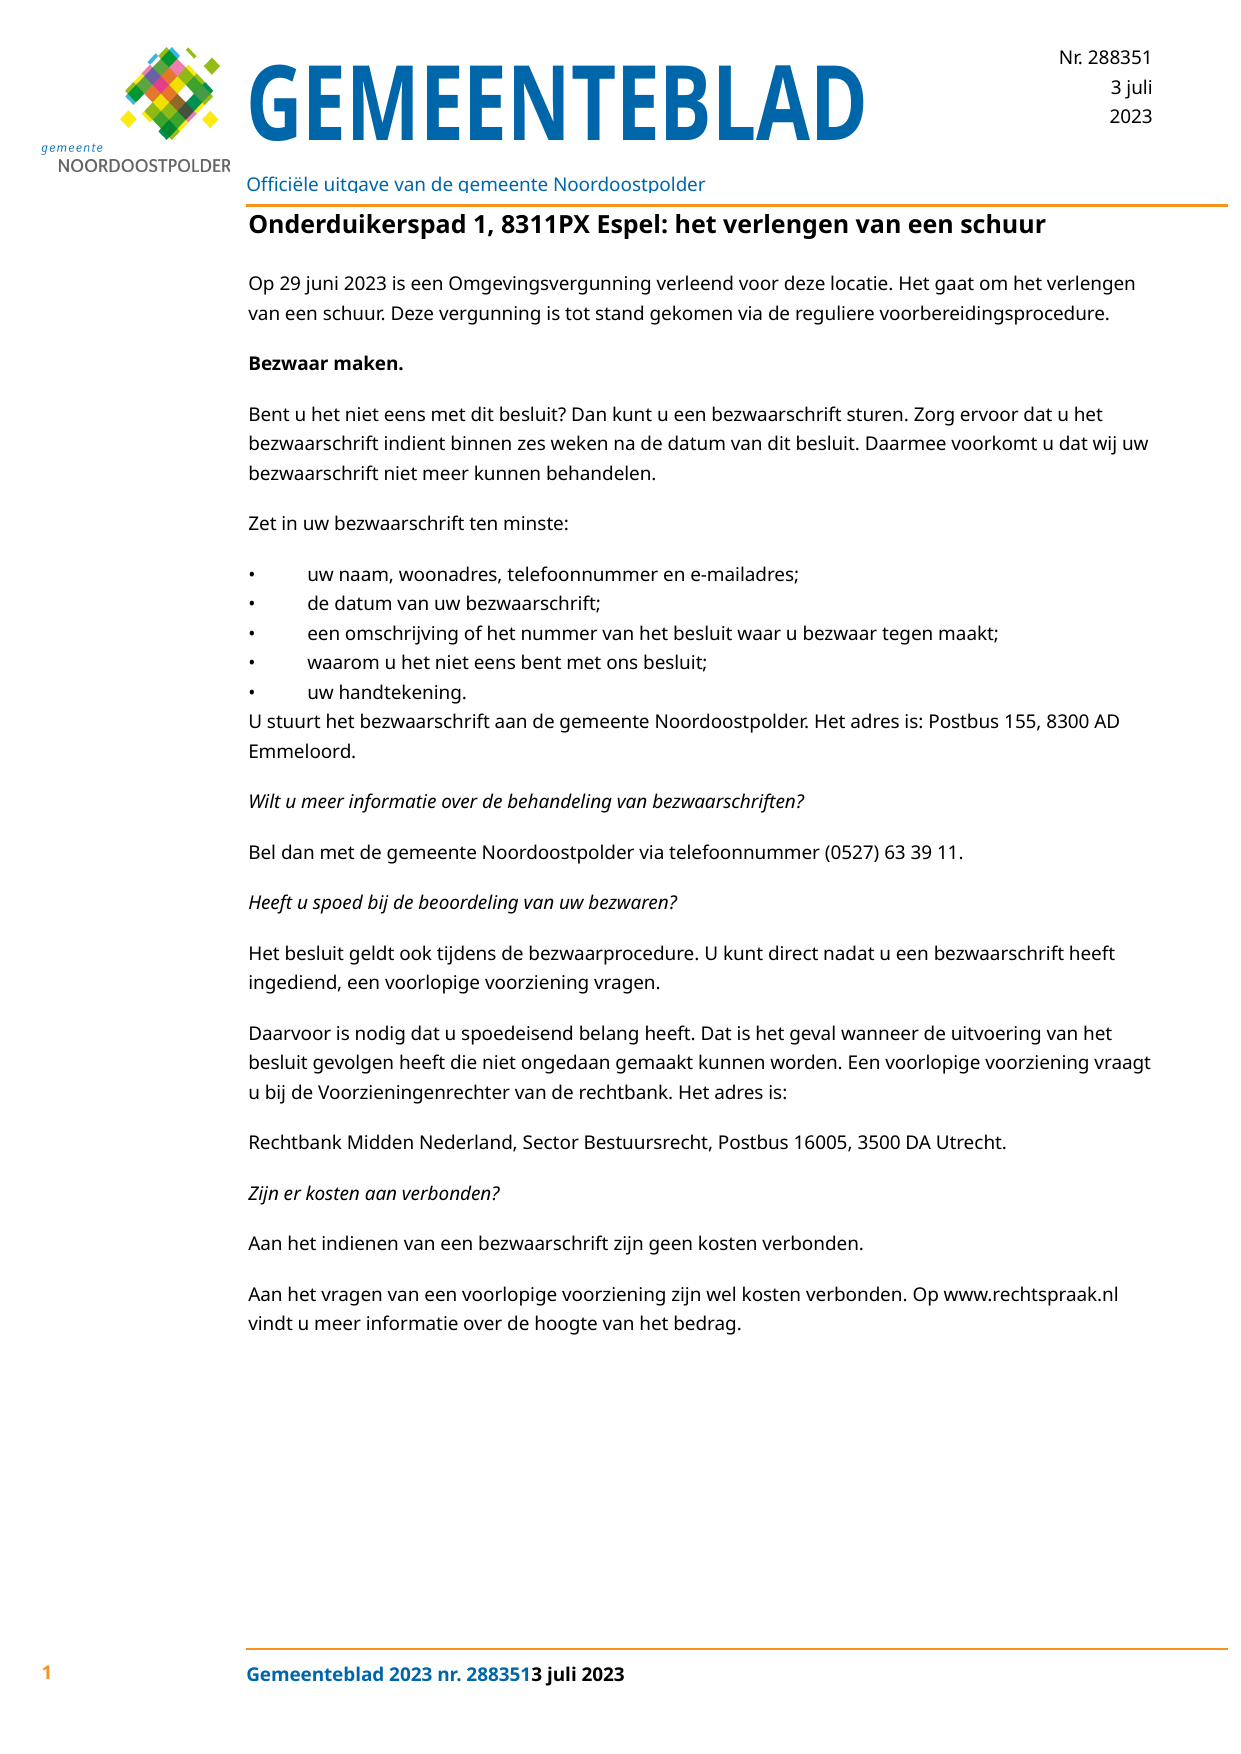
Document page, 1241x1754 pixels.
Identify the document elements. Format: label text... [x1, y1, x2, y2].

list uw handtekening. [248, 679, 1152, 705]
text Bel dan met de gemeente Noordoostpolder via telefoonnummer (0527) 63 39 11. [248, 839, 1152, 865]
list de datum van uw bezwaarschrift; [248, 590, 1152, 616]
text Wilt u meer informatie over de behandeling van bezwaarschriften? [248, 789, 1152, 814]
text Heeft u spoed bij de beoordeling van uw bezwaren? [248, 889, 1152, 915]
text Aan het vragen van een voorlopige voorziening zijn wel kosten verbonden. Op www.rechtspraak.nl vindt u meer informatie over de hoogte van het bedrag. [248, 1281, 1152, 1336]
text Bezwaar maken. [248, 350, 1152, 376]
picture [41, 47, 231, 172]
text Onderduikerspad 1, 8311PX Espel: het verlengen van een schuur [248, 207, 1152, 241]
text Daarvoor is nodig dat u spoedeisend belang heeft. Dat is het geval wanneer de uitvoering van het besluit gevolgen heeft die niet ongedaan gemaakt kunnen worden. Een voorlopige voorziening vraagt u bij de Voorzieningenrechter van de rechtbank. Het adres is: [248, 1020, 1152, 1105]
list uw naam, woonadres, telefoonnummer en e-mailadres; [248, 561, 1152, 586]
text Rechtbank Midden Nederland, Sector Bestuursrecht, Postbus 16005, 3500 DA Utrecht. [248, 1129, 1152, 1155]
list waarom u het niet eens bent met ons besluit; [248, 649, 1152, 675]
text U stuurt het bezwaarschrift aan de gemeente Noordoostpolder. Het adres is: Postbus 155, 8300 AD Emmeloord. [248, 709, 1152, 764]
text Het besluit geldt ook tijdens de bezwaarprocedure. U kunt direct nadat u een bezwaarschrift heeft ingediend, een voorlopige voorziening vragen. [248, 940, 1152, 995]
text Op 29 juni 2023 is een Omgevingsvergunning verleend voor deze locatie. Het gaat om het verlengen van een schuur. Deze vergunning is tot stand gekomen via de reguliere voorbereidingsprocedure. [248, 270, 1152, 326]
text Zijn er kosten aan verbonden? [248, 1180, 1152, 1206]
list een omschrijving of het nummer van het besluit waar u bezwaar tegen maakt; [248, 620, 1152, 646]
text Aan het indienen van een bezwaarschrift zijn geen kosten verbonden. [248, 1230, 1152, 1256]
text Zet in uw bezwaarschrift ten minste: [248, 510, 1152, 536]
text Bent u het niet eens met dit besluit? Dan kunt u een bezwaarschrift sturen. Zorg ervoor dat u het bezwaarschrift indient binnen zes weken na de datum van dit besluit. Daarmee voorkomt u dat wij uw bezwaarschrift niet meer kunnen behandelen. [248, 401, 1152, 486]
